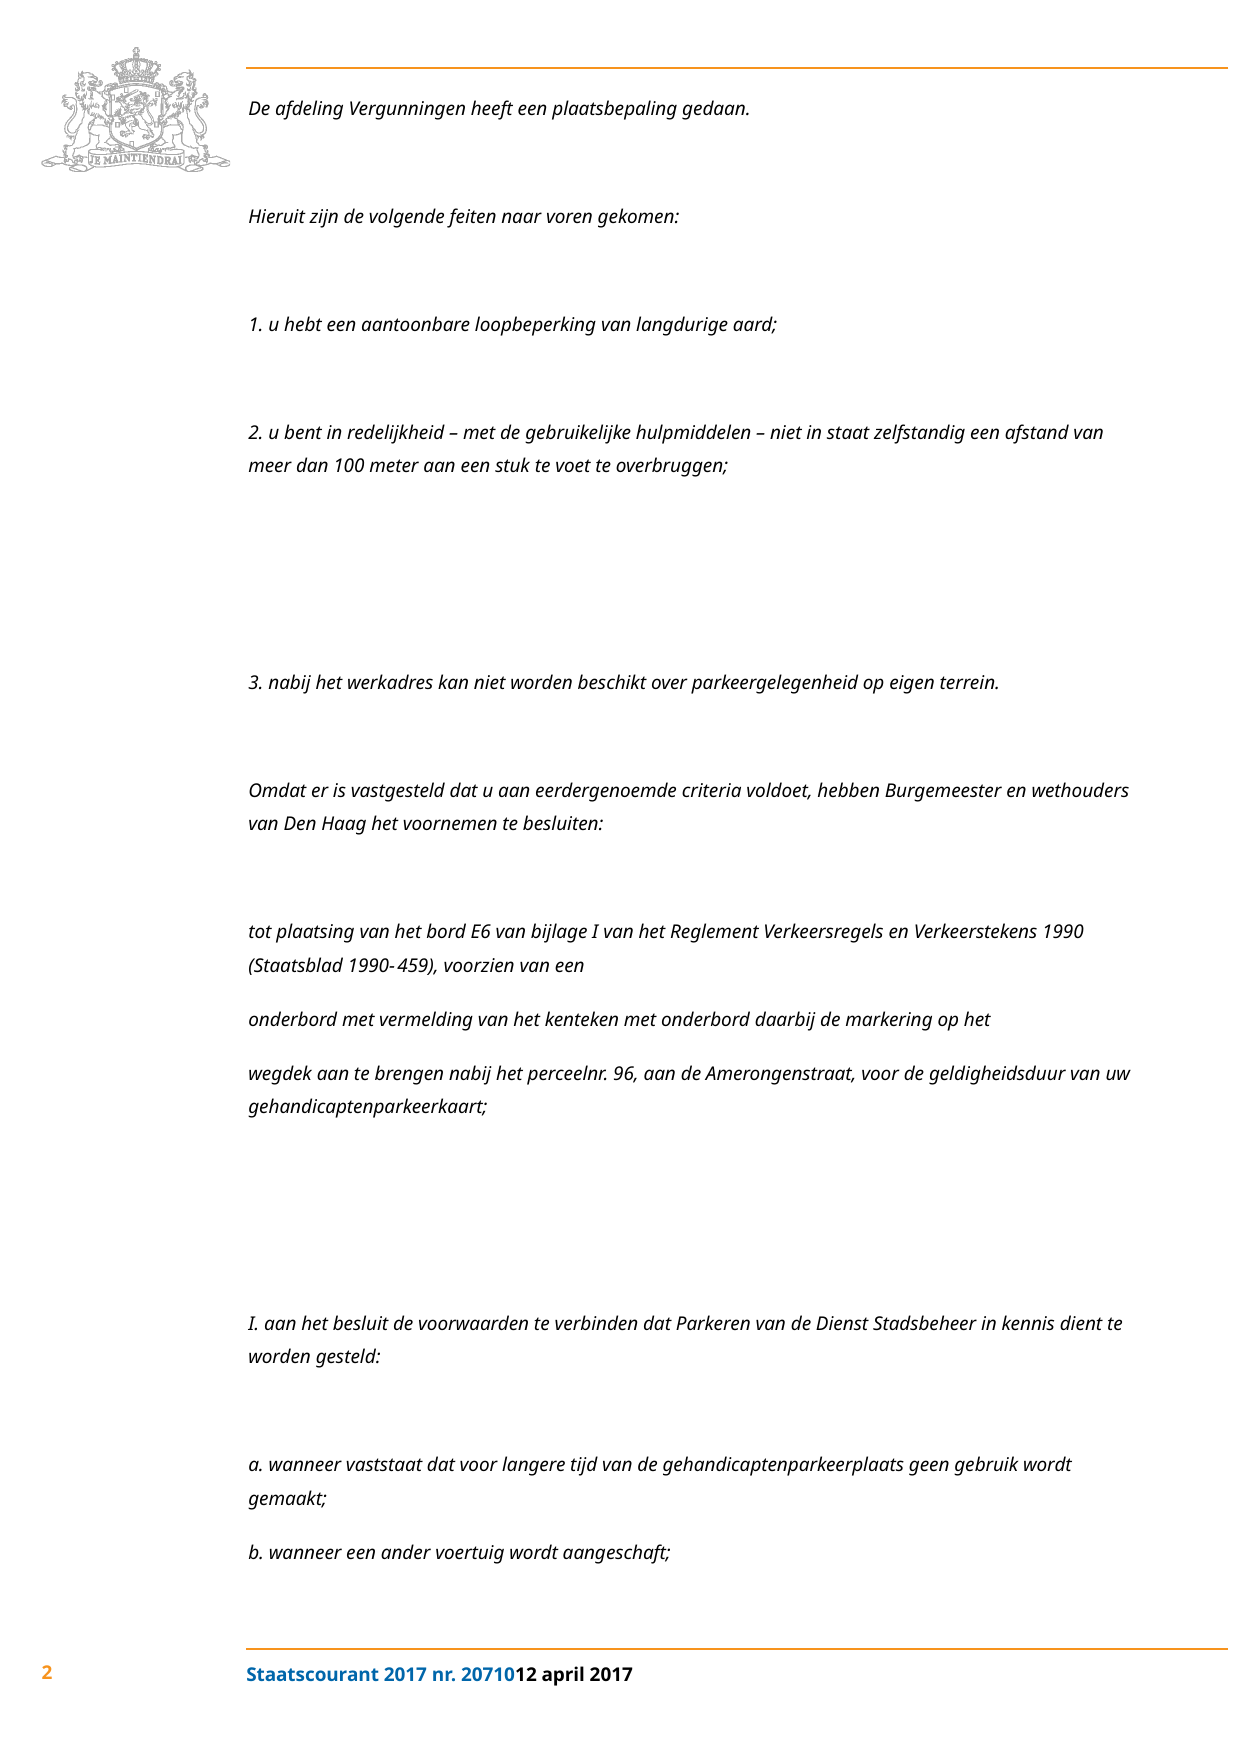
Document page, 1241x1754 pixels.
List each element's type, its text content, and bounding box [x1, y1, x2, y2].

picture [41, 47, 231, 172]
text 2. u bent in redelijkheid – met de gebruikelijke hulpmiddelen – niet in staat zelfstandig een afstand van meer dan 100 meter aan een stuk te voet te overbruggen; [248, 419, 1152, 478]
text I. aan het besluit de voorwaarden te verbinden dat Parkeren van de Dienst Stadsbeheer in kennis dient te worden gesteld: [248, 1310, 1152, 1369]
text 3. nabij het werkadres kan niet worden beschikt over parkeergelegenheid op eigen terrein. [248, 669, 1152, 694]
text 1. u hebt een aantoonbare loopbeperking van langdurige aard; [248, 311, 1152, 337]
text tot plaatsing van het bord E6 van bijlage I van het Reglement Verkeersregels en Verkeerstekens 1990 (Staatsblad 1990‑459), voorzien van een [248, 918, 1152, 978]
text De afdeling Vergunningen heeft een plaatsbepaling gedaan. [248, 95, 1152, 121]
text wegdek aan te brengen nabij het perceelnr. 96, aan de Amerongenstraat, voor de geldigheidsduur van uw gehandicaptenparkeerkaart; [248, 1060, 1152, 1119]
text b. wanneer een ander voertuig wordt aangeschaft; [248, 1539, 1152, 1564]
text onderbord met vermelding van het kenteken met onderbord daarbij de markering op het [248, 1006, 1152, 1032]
text a. wanneer vaststaat dat voor langere tijd van de gehandicaptenparkeerplaats geen gebruik wordt gemaakt; [248, 1451, 1152, 1511]
text Omdat er is vastgesteld dat u aan eerdergenoemde criteria voldoet, hebben Burgemeester en wethouders van Den Haag het voornemen te besluiten: [248, 777, 1152, 836]
text Hieruit zijn de volgende feiten naar voren gekomen: [248, 203, 1152, 229]
